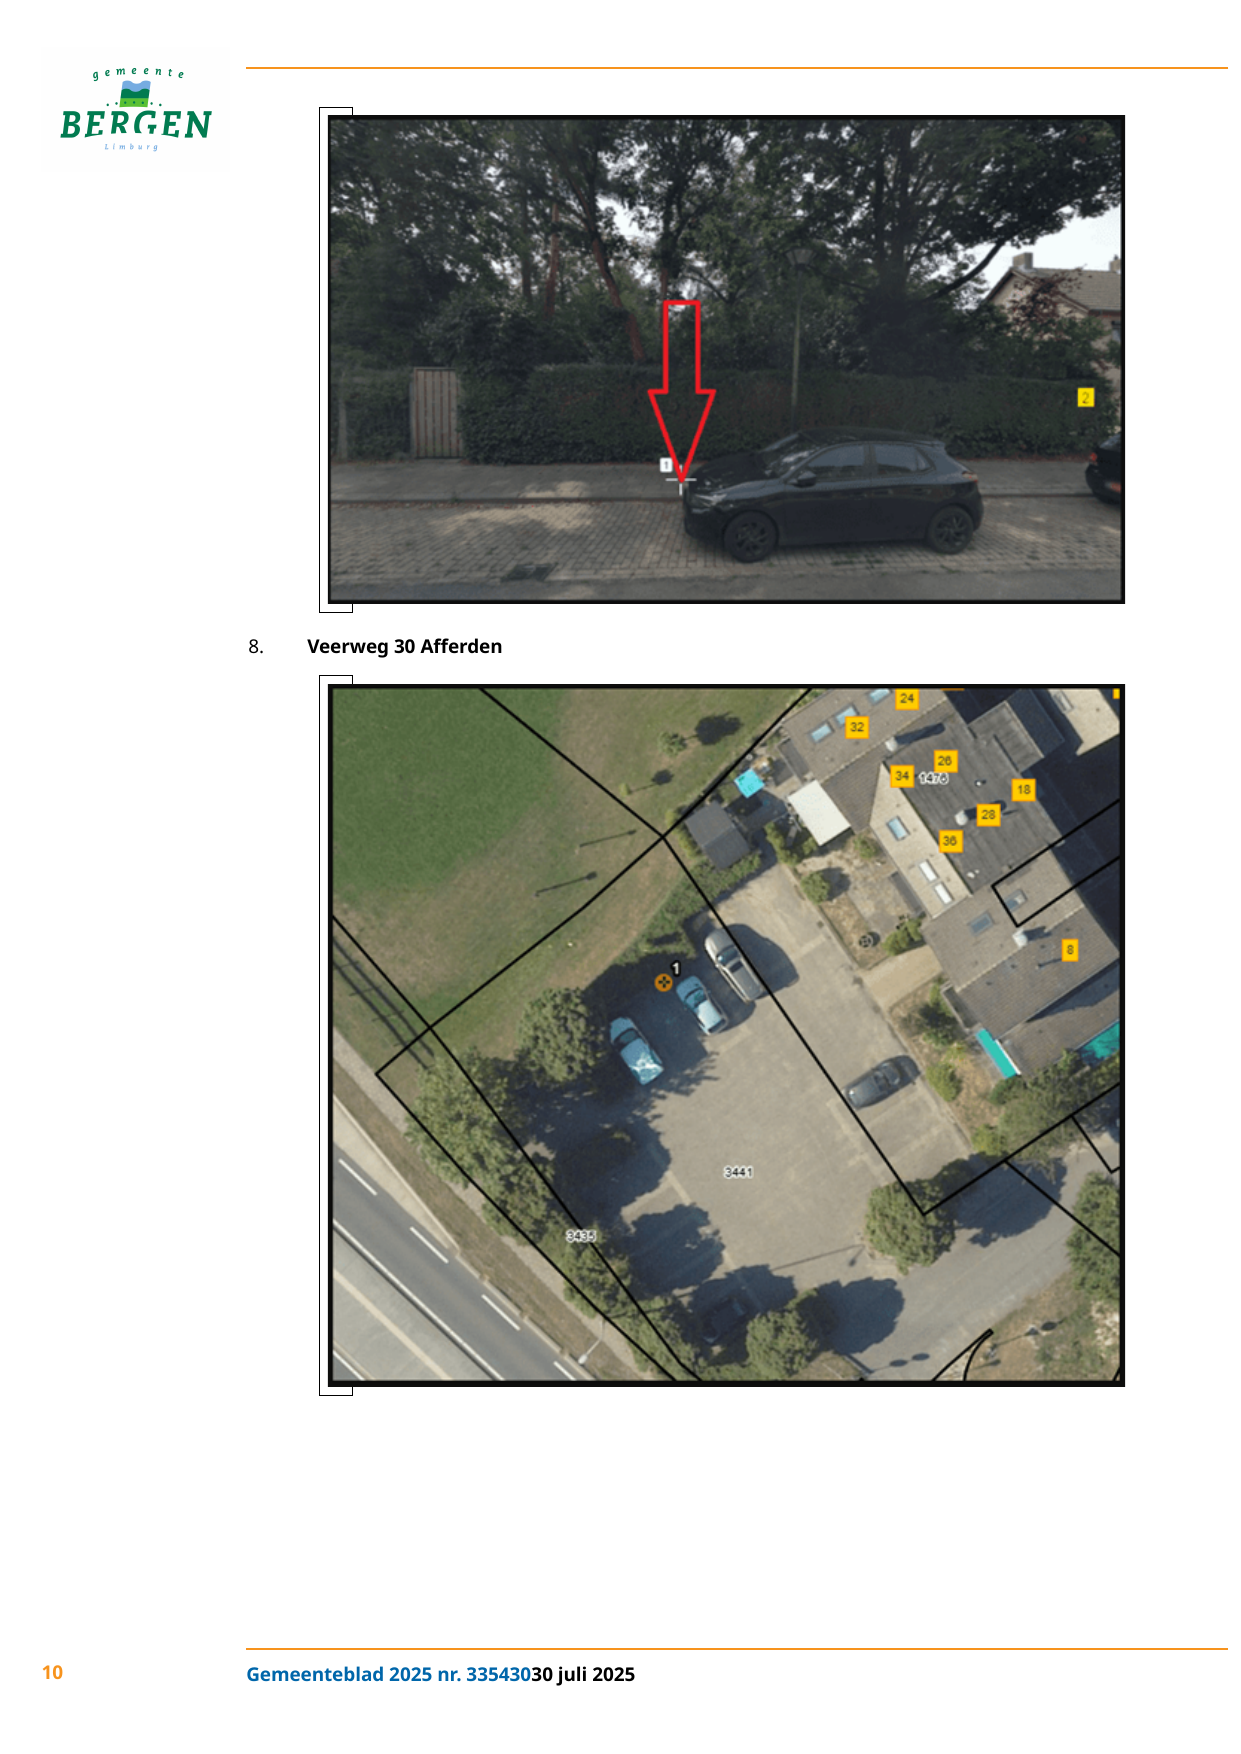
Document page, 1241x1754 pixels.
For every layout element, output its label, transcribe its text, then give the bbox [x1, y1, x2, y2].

picture [327, 684, 1126, 1387]
picture [41, 47, 231, 172]
list Veerweg 30 Afferden [248, 634, 1152, 659]
picture [327, 115, 1126, 604]
